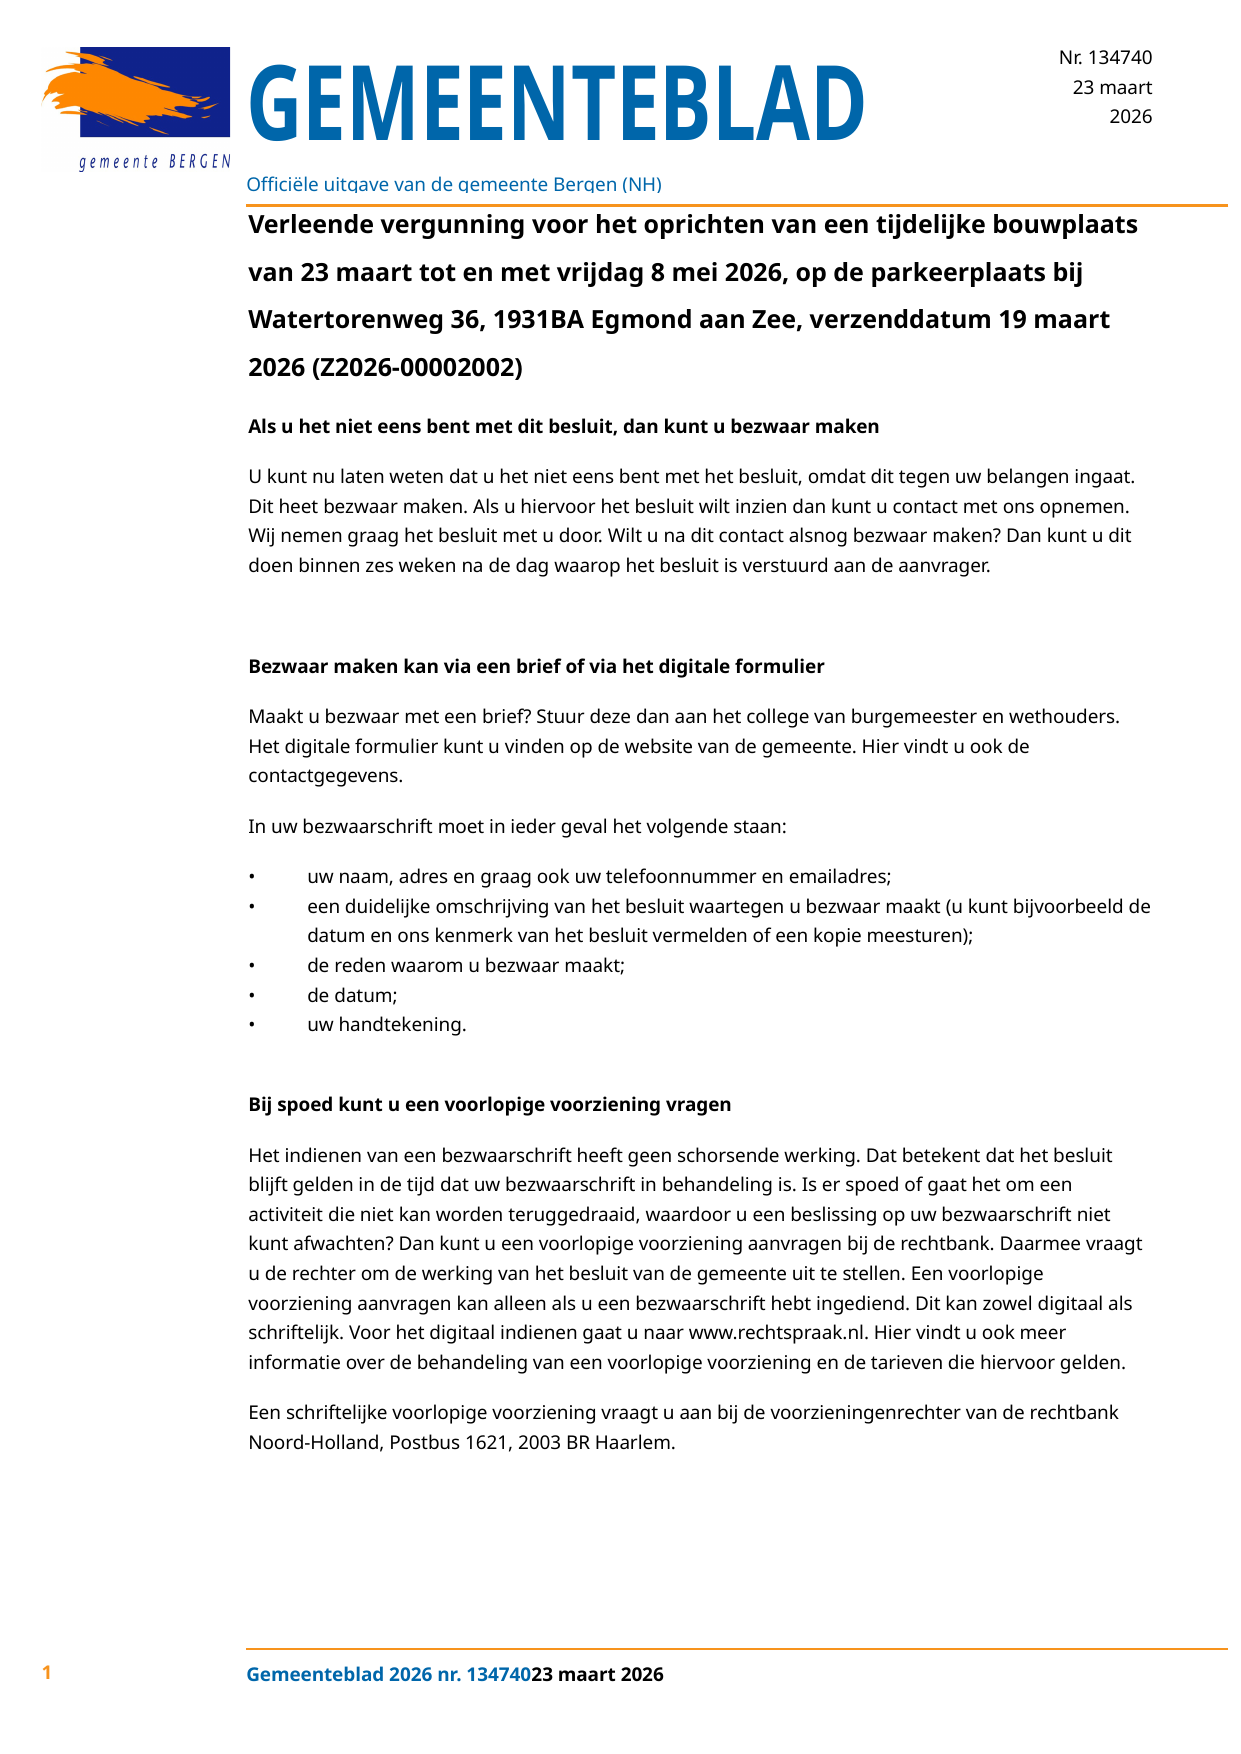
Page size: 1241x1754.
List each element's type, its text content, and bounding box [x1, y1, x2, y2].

text Als u het niet eens bent met dit besluit, dan kunt u bezwaar maken [248, 413, 1152, 439]
list de datum; [248, 982, 1152, 1008]
list een duidelijke omschrijving van het besluit waartegen u bezwaar maakt (u kunt bijvoorbeeld de datum en ons kenmerk van het besluit vermelden of een kopie meesturen); [248, 893, 1152, 948]
list de reden waarom u bezwaar maakt; [248, 952, 1152, 978]
list uw naam, adres en graag ook uw telefoonnummer en emailadres; [248, 863, 1152, 889]
text Bezwaar maken kan via een brief of via het digitale formulier [248, 653, 1152, 679]
text In uw bezwaarschrift moet in ieder geval het volgende staan: [248, 813, 1152, 839]
text Maakt u bezwaar met een brief? Stuur deze dan aan het college van burgemeester en wethouders. Het digitale formulier kunt u vinden op de website van de gemeente. Hier vindt u ook de contactgegevens. [248, 703, 1152, 788]
text U kunt nu laten weten dat u het niet eens bent met het besluit, omdat dit tegen uw belangen ingaat. Dit heet bezwaar maken. Als u hiervoor het besluit wilt inzien dan kunt u contact met ons opnemen. Wij nemen graag het besluit met u door. Wilt u na dit contact alsnog bezwaar maken? Dan kunt u dit doen binnen zes weken na de dag waarop het besluit is verstuurd aan de aanvrager. [248, 463, 1152, 578]
text Een schriftelijke voorlopige voorziening vraagt u aan bij de voorzieningenrechter van de rechtbank Noord-Holland, Postbus 1621, 2003 BR Haarlem. [248, 1399, 1152, 1455]
text Het indienen van een bezwaarschrift heeft geen schorsende werking. Dat betekent dat het besluit blijft gelden in de tijd dat uw bezwaarschrift in behandeling is. Is er spoed of gaat het om een activiteit die niet kan worden teruggedraaid, waardoor u een beslissing op uw bezwaarschrift niet kunt afwachten? Dan kunt u een voorlopige voorziening aanvragen bij de rechtbank. Daarmee vraagt u de rechter om de werking van het besluit van de gemeente uit te stellen. Een voorlopige voorziening aanvragen kan alleen als u een bezwaarschrift hebt ingediend. Dit kan zowel digitaal als schriftelijk. Voor het digitaal indienen gaat u naar www.rechtspraak.nl. Hier vindt u ook meer informatie over de behandeling van een voorlopige voorziening en de tarieven die hiervoor gelden. [248, 1142, 1152, 1375]
text Bij spoed kunt u een voorlopige voorziening vragen [248, 1091, 1152, 1117]
list uw handtekening. [248, 1011, 1152, 1037]
picture [41, 47, 231, 172]
text Verleende vergunning voor het oprichten van een tijdelijke bouwplaats van 23 maart tot en met vrijdag 8 mei 2026, op de parkeerplaats bij Watertorenweg 36, 1931BA Egmond aan Zee, verzenddatum 19 maart 2026 (Z2026-00002002) [248, 207, 1152, 384]
